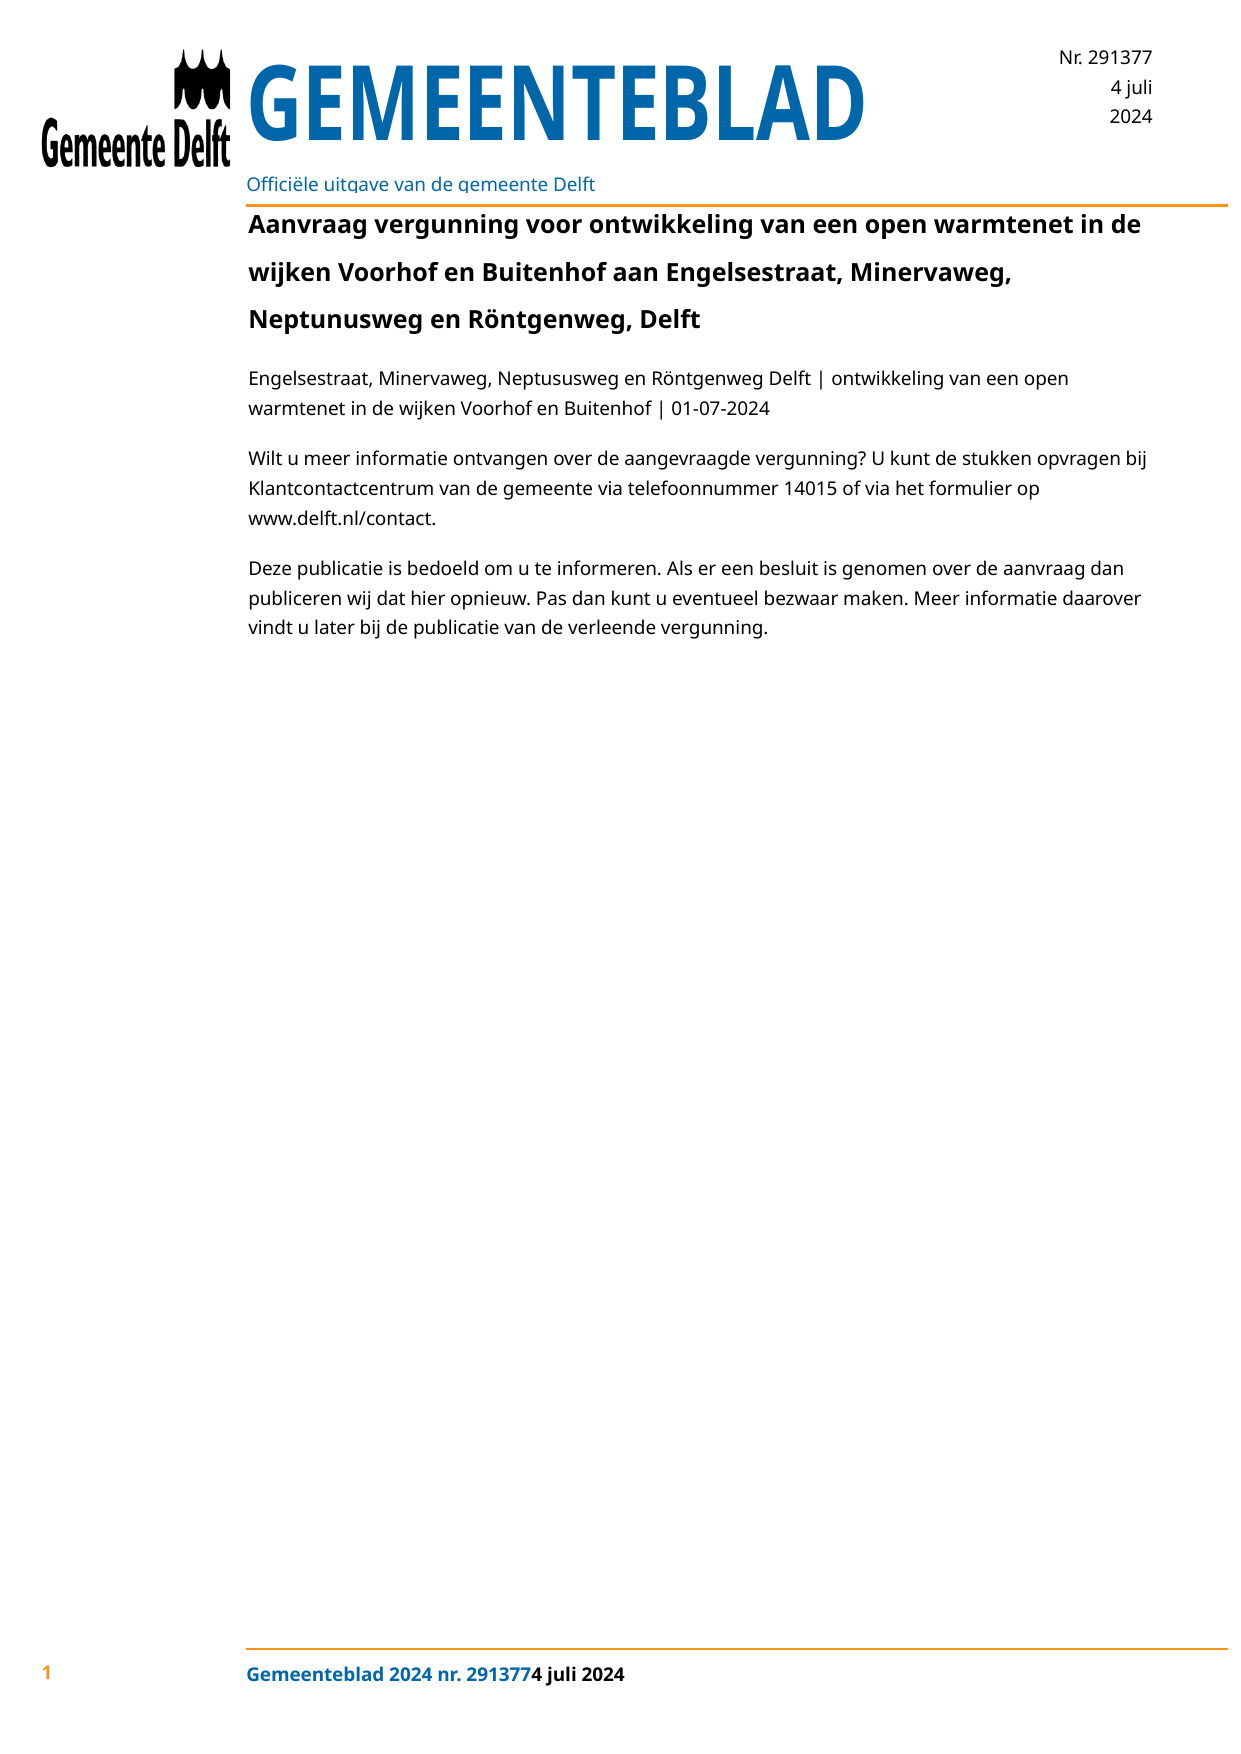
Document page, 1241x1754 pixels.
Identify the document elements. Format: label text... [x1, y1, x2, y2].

text Wilt u meer informatie ontvangen over de aangevraagde vergunning? U kunt de stukken opvragen bij Klantcontactcentrum van de gemeente via telefoonnummer 14015 of via het formulier op www.delft.nl/contact. [248, 446, 1152, 530]
picture [41, 47, 231, 172]
text Aanvraag vergunning voor ontwikkeling van een open warmtenet in de wijken Voorhof en Buitenhof aan Engelsestraat, Minervaweg, Neptunusweg en Röntgenweg, Delft [248, 207, 1152, 336]
text Deze publicatie is bedoeld om u te informeren. Als er een besluit is genomen over de aanvraag dan publiceren wij dat hier opnieuw. Pas dan kunt u eventueel bezwaar maken. Meer informatie daarover vindt u later bij de publicatie van de verleende vergunning. [248, 555, 1152, 640]
text Engelsestraat, Minervaweg, Neptususweg en Röntgenweg Delft | ontwikkeling van een open warmtenet in de wijken Voorhof en Buitenhof | 01-07-2024 [248, 366, 1152, 421]
